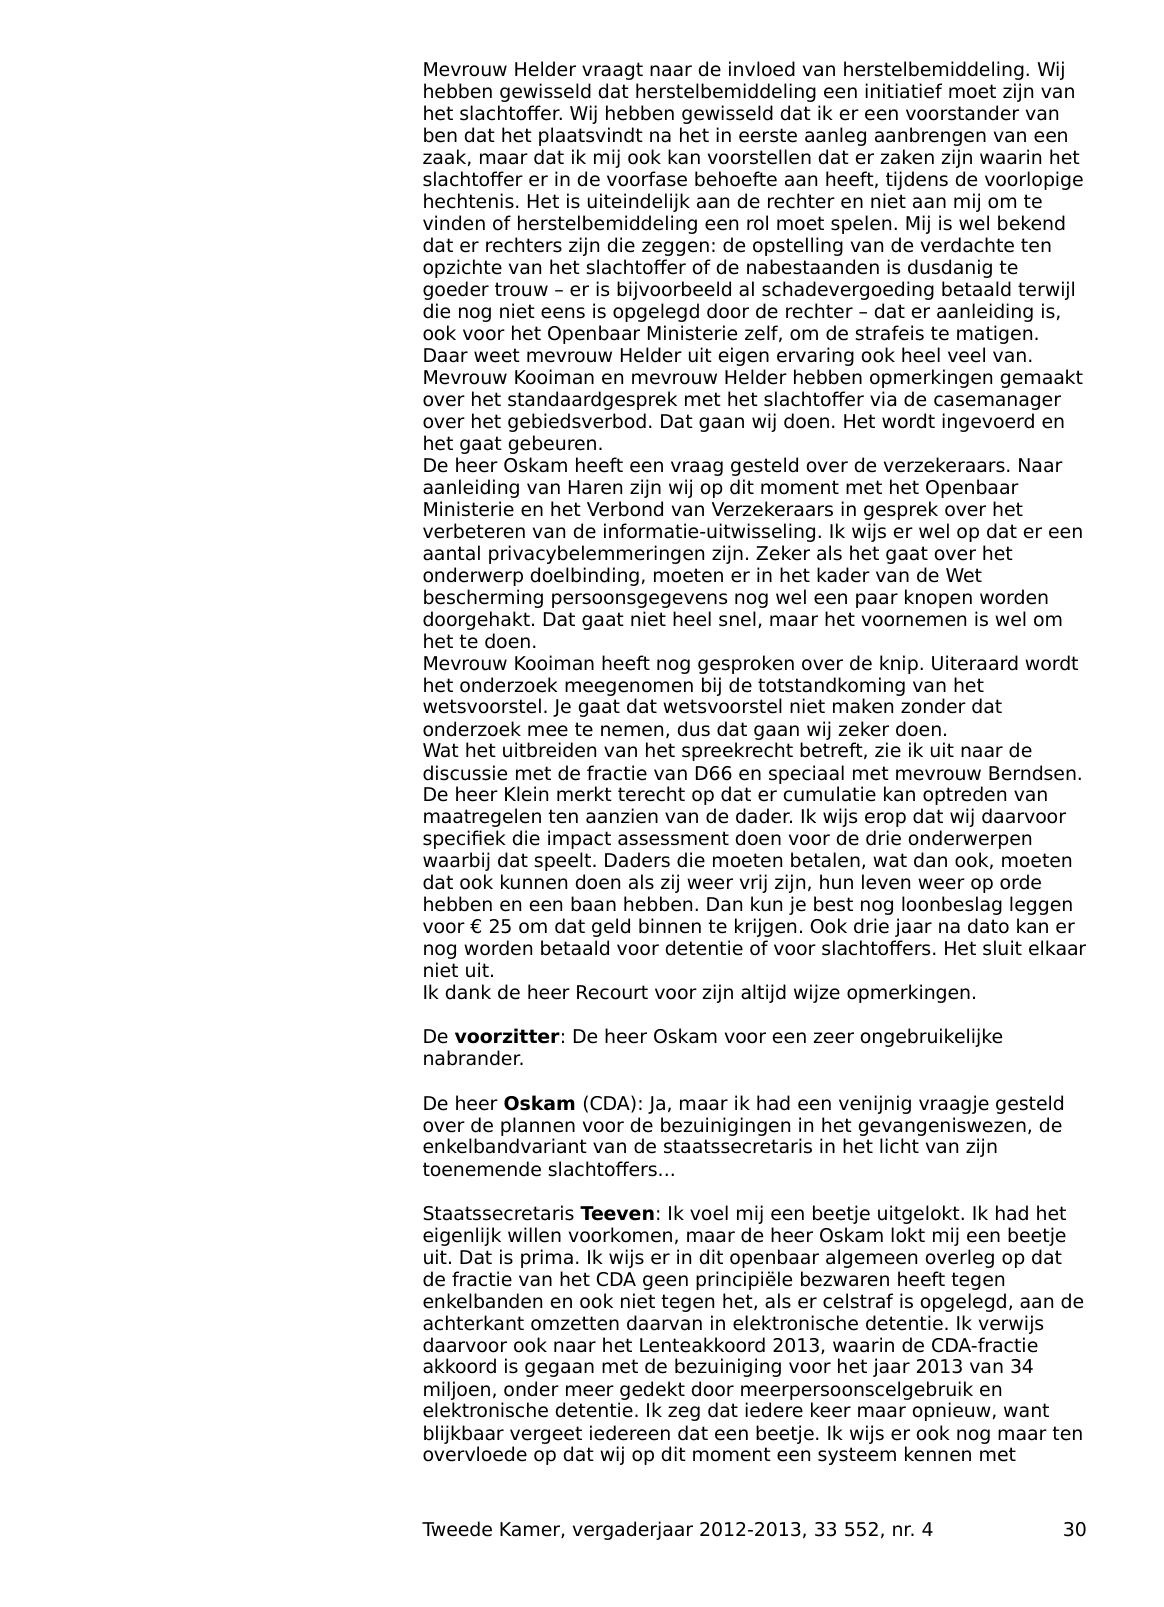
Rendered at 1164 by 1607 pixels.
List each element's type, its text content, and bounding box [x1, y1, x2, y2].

text Ik dank de heer Recourt voor zijn altijd wijze opmerkingen. [422, 982, 1087, 1004]
text Mevrouw Helder vraagt naar de invloed van herstelbemiddeling. Wij hebben gewisseld dat herstelbemiddeling een initiatief moet zijn van het slachtoffer. Wij hebben gewisseld dat ik er een voorstander van ben dat het plaatsvindt na het in eerste aanleg aanbrengen van een zaak, maar dat ik mij ook kan voorstellen dat er zaken zijn waarin het slachtoffer er in de voorfase behoefte aan heeft, tijdens de voorlopige hechtenis. Het is uiteindelijk aan de rechter en niet aan mij om te vinden of herstelbemiddeling een rol moet spelen. Mij is wel bekend dat er rechters zijn die zeggen: de opstelling van de verdachte ten opzichte van het slachtoffer of de nabestaanden is dusdanig te goeder trouw – er is bijvoorbeeld al schadevergoeding betaald terwijl die nog niet eens is opgelegd door de rechter – dat er aanleiding is, ook voor het Openbaar Ministerie zelf, om de strafeis te matigen. Daar weet mevrouw Helder uit eigen ervaring ook heel veel van. [422, 59, 1087, 367]
text De heer Oskam (CDA): Ja, maar ik had een venijnig vraagje gesteld over de plannen voor de bezuinigingen in het gevangeniswezen, de enkelbandvariant van de staatssecretaris in het licht van zijn toenemende slachtoffers... [422, 1092, 1087, 1180]
text Staatssecretaris Teeven: Ik voel mij een beetje uitgelokt. Ik had het eigenlijk willen voorkomen, maar de heer Oskam lokt mij een beetje uit. Dat is prima. Ik wijs er in dit openbaar algemeen overleg op dat de fractie van het CDA geen principiële bezwaren heeft tegen enkelbanden en ook niet tegen het, als er celstraf is opgelegd, aan de achterkant omzetten daarvan in elektronische detentie. Ik verwijs daarvoor ook naar het Lenteakkoord 2013, waarin de CDA-fractie akkoord is gegaan met de bezuiniging voor het jaar 2013 van 34 miljoen, onder meer gedekt door meerpersoonscelgebruik en elektronische detentie. Ik zeg dat iedere keer maar opnieuw, want blijkbaar vergeet iedereen dat een beetje. Ik wijs er ook nog maar ten overvloede op dat wij op dit moment een systeem kennen met [422, 1203, 1087, 1466]
text De heer Klein merkt terecht op dat er cumulatie kan optreden van maatregelen ten aanzien van de dader. Ik wijs erop dat wij daarvoor specifiek die impact assessment doen voor de drie onderwerpen waarbij dat speelt. Daders die moeten betalen, wat dan ook, moeten dat ook kunnen doen als zij weer vrij zijn, hun leven weer op orde hebben en een baan hebben. Dan kun je best nog loonbeslag leggen voor € 25 om dat geld binnen te krijgen. Ook drie jaar na dato kan er nog worden betaald voor detentie of voor slachtoffers. Het sluit elkaar niet uit. [422, 784, 1087, 982]
text Mevrouw Kooiman en mevrouw Helder hebben opmerkingen gemaakt over het standaardgesprek met het slachtoffer via de casemanager over het gebiedsverbod. Dat gaan wij doen. Het wordt ingevoerd en het gaat gebeuren. [422, 367, 1087, 455]
text De heer Oskam heeft een vraag gesteld over de verzekeraars. Naar aanleiding van Haren zijn wij op dit moment met het Openbaar Ministerie en het Verbond van Verzekeraars in gesprek over het verbeteren van de informatie-uitwisseling. Ik wijs er wel op dat er een aantal privacybelemmeringen zijn. Zeker als het gaat over het onderwerp doelbinding, moeten er in het kader van de Wet bescherming persoonsgegevens nog wel een paar knopen worden doorgehakt. Dat gaat niet heel snel, maar het voornemen is wel om het te doen. [422, 455, 1087, 652]
text Wat het uitbreiden van het spreekrecht betreft, zie ik uit naar de discussie met de fractie van D66 en speciaal met mevrouw Berndsen. [422, 740, 1087, 784]
text Mevrouw Kooiman heeft nog gesproken over de knip. Uiteraard wordt het onderzoek meegenomen bij de totstandkoming van het wetsvoorstel. Je gaat dat wetsvoorstel niet maken zonder dat onderzoek mee te nemen, dus dat gaan wij zeker doen. [422, 652, 1087, 740]
text De voorzitter: De heer Oskam voor een zeer ongebruikelijke nabrander. [422, 1026, 1087, 1070]
